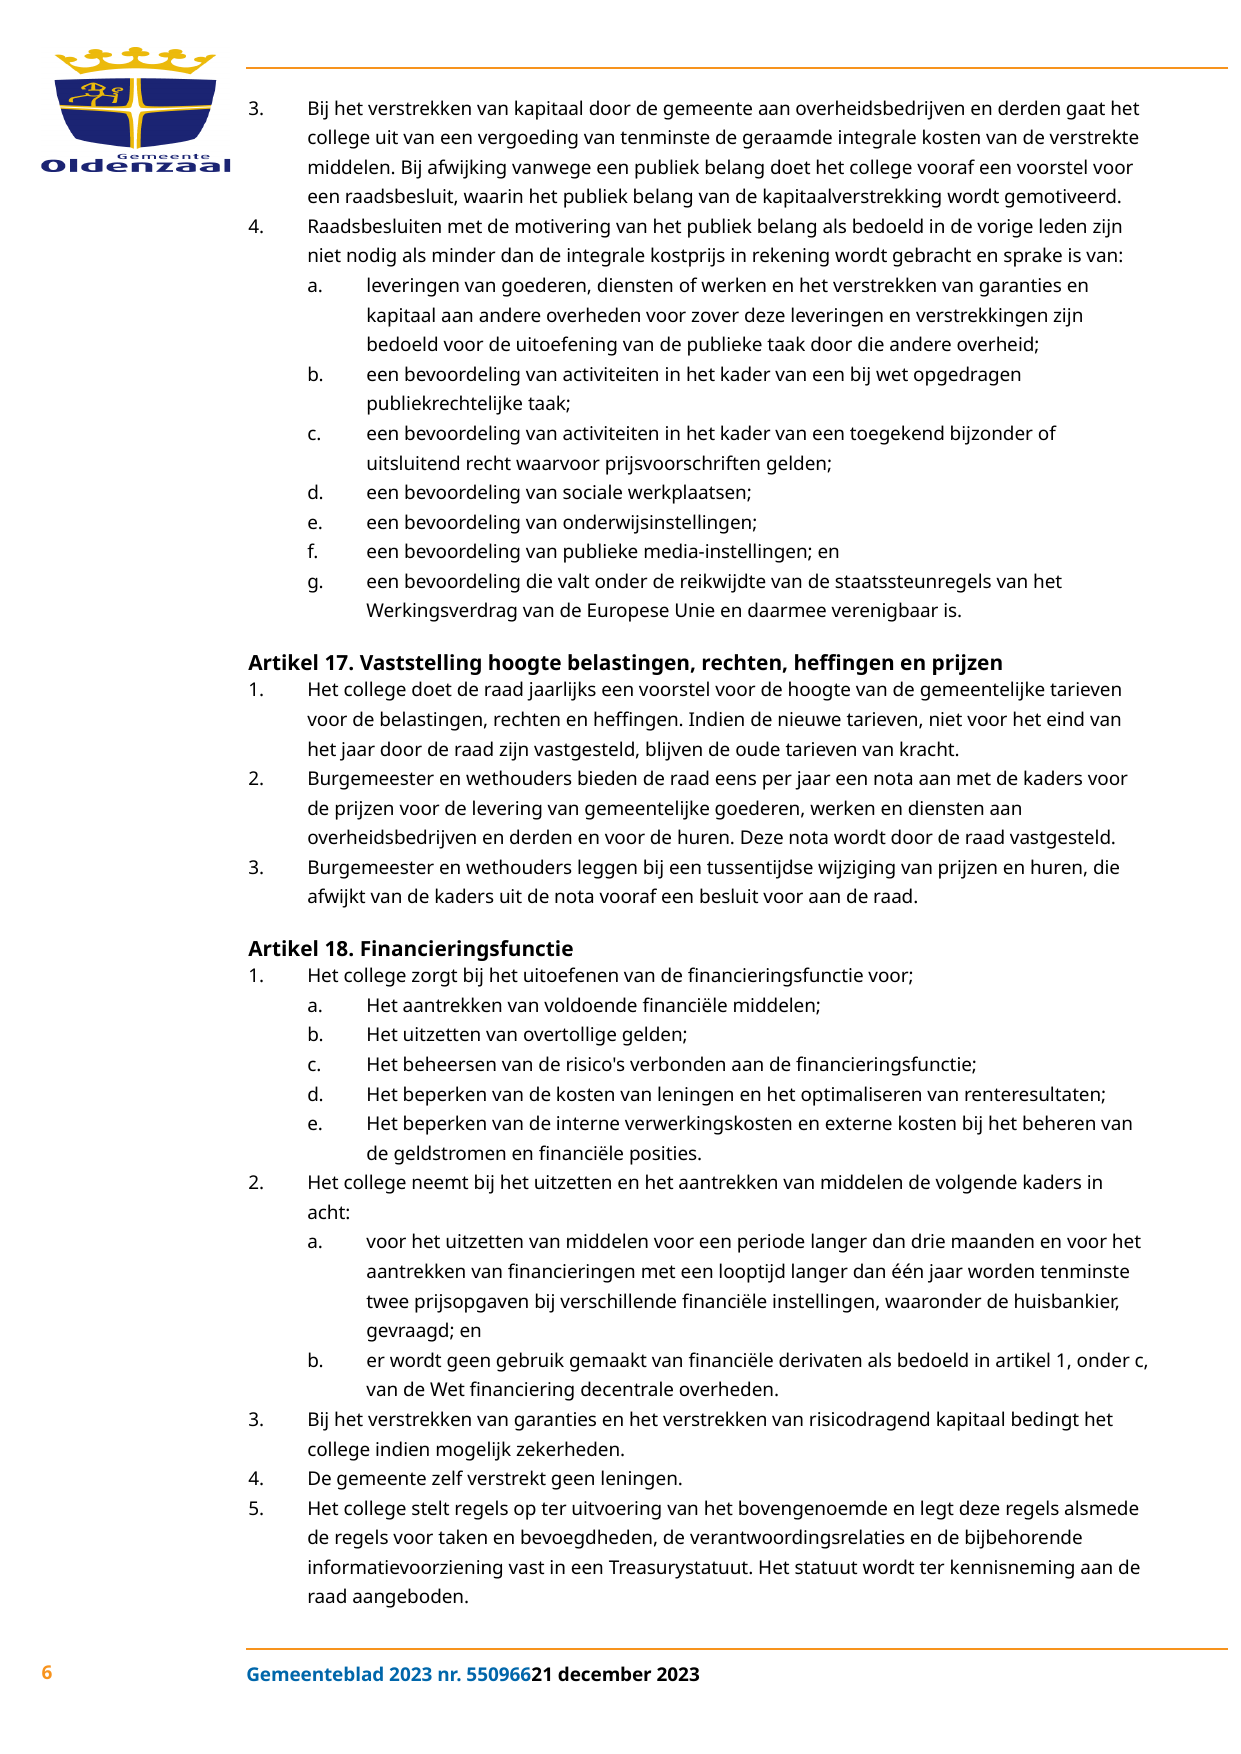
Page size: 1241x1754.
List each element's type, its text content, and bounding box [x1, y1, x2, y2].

list Het college neemt bij het uitzetten en het aantrekken van middelen de volgende kaders in acht: [248, 1169, 1152, 1225]
list een bevoordeling van sociale werkplaatsen; [307, 479, 1152, 505]
list Het college zorgt bij het uitoefenen van de financieringsfunctie voor; [248, 962, 1152, 988]
list leveringen van goederen, diensten of werken en het verstrekken van garanties en kapitaal aan andere overheden voor zover deze leveringen en verstrekkingen zijn bedoeld voor de uitoefening van de publieke taak door die andere overheid; [307, 272, 1152, 357]
list een bevoordeling die valt onder de reikwijdte van de staatssteunregels van het Werkingsverdrag van de Europese Unie en daarmee verenigbaar is. [307, 568, 1152, 623]
list een bevoordeling van activiteiten in het kader van een toegekend bijzonder of uitsluitend recht waarvoor prijsvoorschriften gelden; [307, 420, 1152, 476]
text Artikel 17. Vaststelling hoogte belastingen, rechten, heffingen en prijzen [248, 648, 1152, 677]
list Raadsbesluiten met de motivering van het publiek belang als bedoeld in de vorige leden zijn niet nodig als minder dan de integrale kostprijs in rekening wordt gebracht en sprake is van: [248, 213, 1152, 268]
list voor het uitzetten van middelen voor een periode langer dan drie maanden en voor het aantrekken van financieringen met een looptijd langer dan één jaar worden tenminste twee prijsopgaven bij verschillende financiële instellingen, waaronder de huisbankier, gevraagd; en [307, 1229, 1152, 1343]
list een bevoordeling van onderwijsinstellingen; [307, 509, 1152, 535]
list er wordt geen gebruik gemaakt van financiële derivaten als bedoeld in artikel 1, onder c, van de Wet financiering decentrale overheden. [307, 1347, 1152, 1402]
list Het uitzetten van overtollige gelden; [307, 1022, 1152, 1047]
list Bij het verstrekken van kapitaal door de gemeente aan overheidsbedrijven en derden gaat het college uit van een vergoeding van tenminste de geraamde integrale kosten van de verstrekte middelen. Bij afwijking vanwege een publiek belang doet het college vooraf een voorstel voor een raadsbesluit, waarin het publiek belang van de kapitaalverstrekking wordt gemotiveerd. [248, 95, 1152, 209]
list Het college stelt regels op ter uitvoering van het bovengenoemde en legt deze regels alsmede de regels voor taken en bevoegdheden, de verantwoordingsrelaties en de bijbehorende informatievoorziening vast in een Treasurystatuut. Het statuut wordt ter kennisneming aan de raad aangeboden. [248, 1495, 1152, 1609]
list Het beheersen van de risico's verbonden aan de financieringsfunctie; [307, 1051, 1152, 1077]
picture [41, 47, 231, 172]
list Het college doet de raad jaarlijks een voorstel voor de hoogte van de gemeentelijke tarieven voor de belastingen, rechten en heffingen. Indien de nieuwe tarieven, niet voor het eind van het jaar door de raad zijn vastgesteld, blijven de oude tarieven van kracht. [248, 677, 1152, 761]
list Burgemeester en wethouders bieden de raad eens per jaar een nota aan met de kaders voor de prijzen voor de levering van gemeentelijke goederen, werken en diensten aan overheidsbedrijven en derden en voor de huren. Deze nota wordt door de raad vastgesteld. [248, 765, 1152, 850]
list Het beperken van de kosten van leningen en het optimaliseren van renteresultaten; [307, 1081, 1152, 1107]
list Het aantrekken van voldoende financiële middelen; [307, 992, 1152, 1018]
list Bij het verstrekken van garanties en het verstrekken van risicodragend kapitaal bedingt het college indien mogelijk zekerheden. [248, 1406, 1152, 1462]
list Het beperken van de interne verwerkingskosten en externe kosten bij het beheren van de geldstromen en financiële posities. [307, 1110, 1152, 1166]
list De gemeente zelf verstrekt geen leningen. [248, 1465, 1152, 1491]
list een bevoordeling van activiteiten in het kader van een bij wet opgedragen publiekrechtelijke taak; [307, 361, 1152, 416]
text Artikel 18. Financieringsfunctie [248, 934, 1152, 962]
list Burgemeester en wethouders leggen bij een tussentijdse wijziging van prijzen en huren, die afwijkt van de kaders uit de nota vooraf een besluit voor aan de raad. [248, 854, 1152, 909]
list een bevoordeling van publieke media-instellingen; en [307, 538, 1152, 564]
